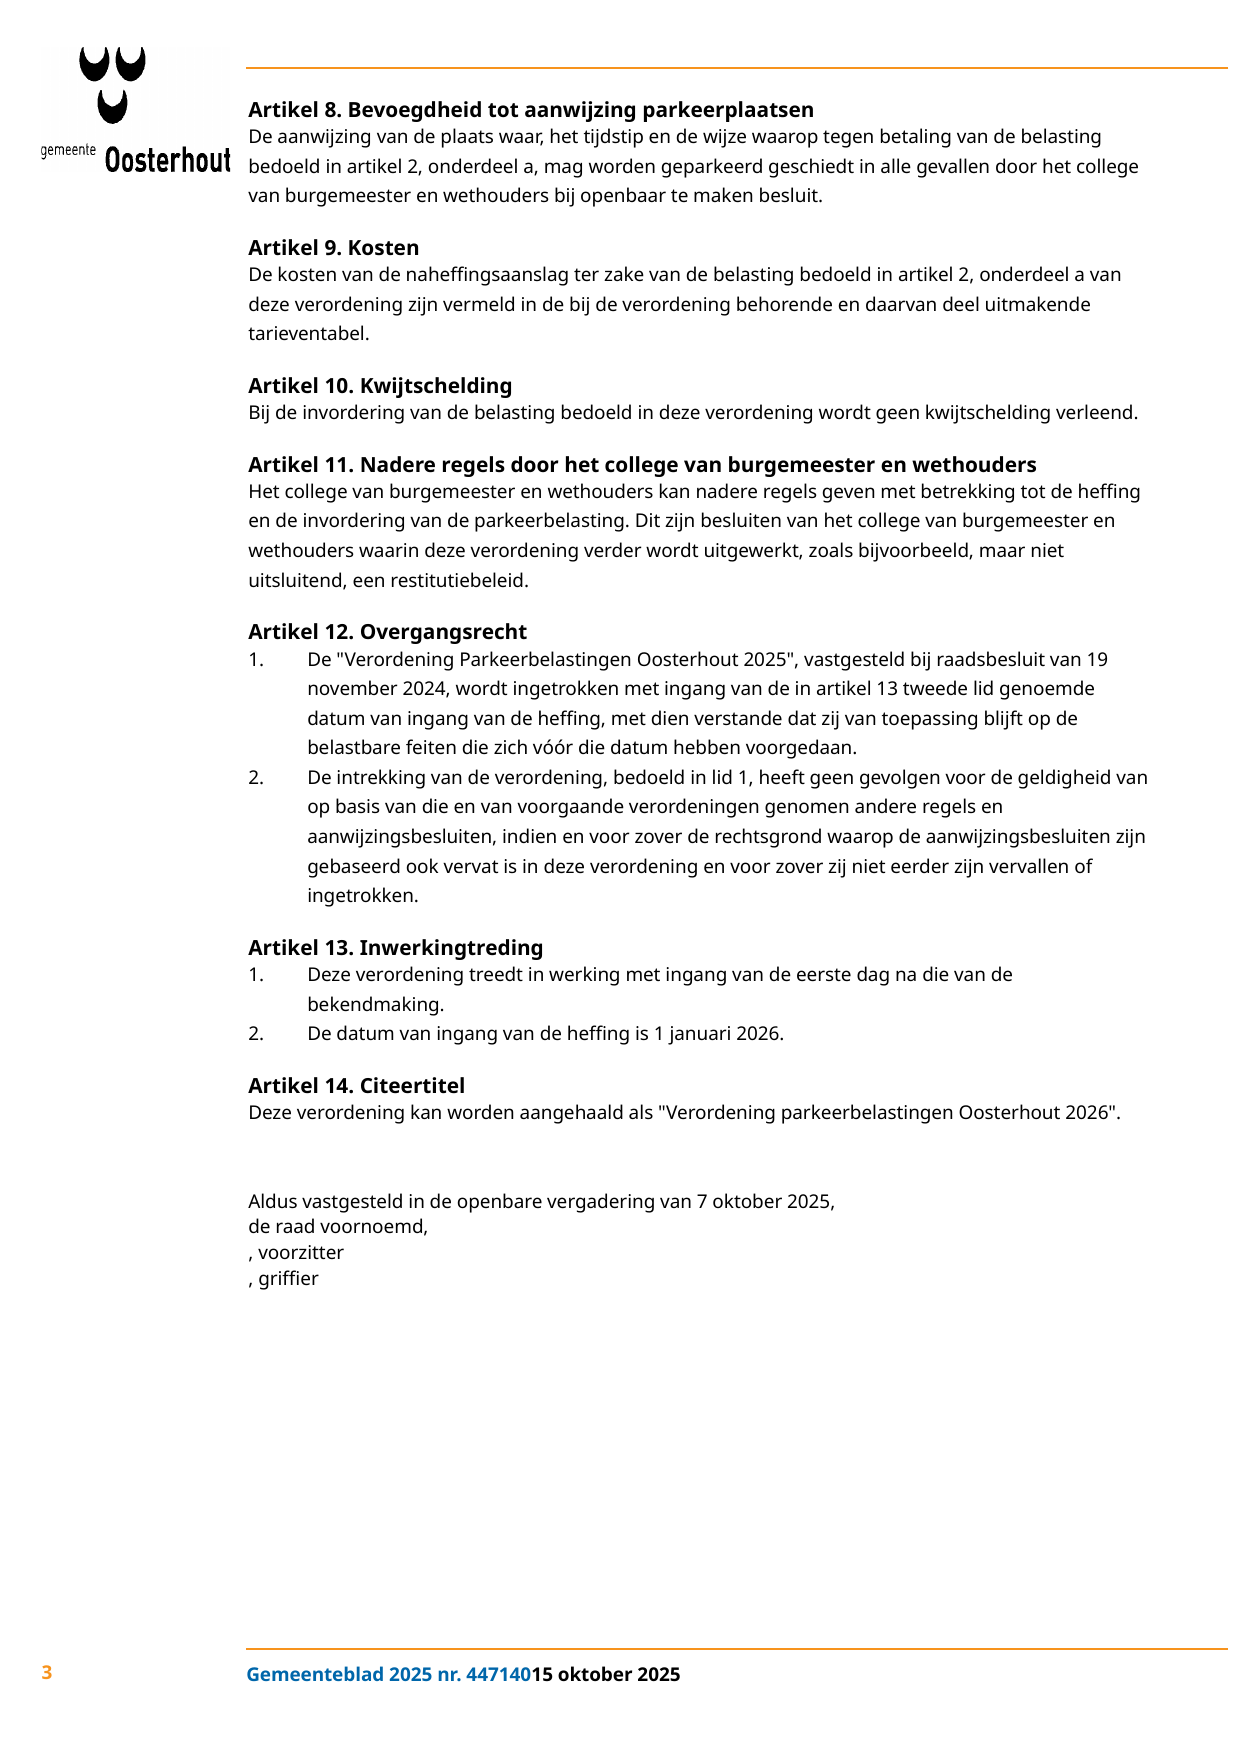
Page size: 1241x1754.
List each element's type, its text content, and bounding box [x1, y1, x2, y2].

text Artikel 12. Overgangsrecht [248, 617, 1152, 646]
text De aanwijzing van de plaats waar, het tijdstip en de wijze waarop tegen betaling van de belasting bedoeld in artikel 2, onderdeel a, mag worden geparkeerd geschiedt in alle gevallen door het college van burgemeester en wethouders bij openbaar te maken besluit. [248, 123, 1152, 208]
list De "Verordening Parkeerbelastingen Oosterhout 2025", vastgesteld bij raadsbesluit van 19 november 2024, wordt ingetrokken met ingang van de in artikel 13 tweede lid genoemde datum van ingang van de heffing, met dien verstande dat zij van toepassing blijft op de belastbare feiten die zich vóór die datum hebben voorgedaan. [248, 646, 1152, 760]
text , griffier [248, 1265, 1152, 1291]
picture [41, 47, 231, 172]
text , voorzitter [248, 1239, 1152, 1265]
text Artikel 8. Bevoegdheid tot aanwijzing parkeerplaatsen [248, 95, 1152, 123]
text Artikel 11. Nadere regels door het college van burgemeester en wethouders [248, 450, 1152, 478]
text Deze verordening kan worden aangehaald als "Verordening parkeerbelastingen Oosterhout 2026". [248, 1099, 1152, 1125]
text de raad voornoemd, [248, 1214, 1152, 1239]
text Artikel 14. Citeertitel [248, 1071, 1152, 1099]
list De datum van ingang van de heffing is 1 januari 2026. [248, 1020, 1152, 1046]
text Het college van burgemeester en wethouders kan nadere regels geven met betrekking tot de heffing en de invordering van de parkeerbelasting. Dit zijn besluiten van het college van burgemeester en wethouders waarin deze verordening verder wordt uitgewerkt, zoals bijvoorbeeld, maar niet uitsluitend, een restitutiebeleid. [248, 478, 1152, 593]
text Artikel 9. Kosten [248, 233, 1152, 261]
text Artikel 13. Inwerkingtreding [248, 933, 1152, 961]
text Bij de invordering van de belasting bedoeld in deze verordening wordt geen kwijtschelding verleend. [248, 399, 1152, 425]
text De kosten van de naheffingsaanslag ter zake van de belasting bedoeld in artikel 2, onderdeel a van deze verordening zijn vermeld in de bij de verordening behorende en daarvan deel uitmakende tarieventabel. [248, 261, 1152, 346]
list Deze verordening treedt in werking met ingang van de eerste dag na die van de bekendmaking. [248, 961, 1152, 1017]
text Artikel 10. Kwijtschelding [248, 371, 1152, 399]
list De intrekking van de verordening, bedoeld in lid 1, heeft geen gevolgen voor de geldigheid van op basis van die en van voorgaande verordeningen genomen andere regels en aanwijzingsbesluiten, indien en voor zover de rechtsgrond waarop de aanwijzingsbesluiten zijn gebaseerd ook vervat is in deze verordening en voor zover zij niet eerder zijn vervallen of ingetrokken. [248, 764, 1152, 908]
text Aldus vastgesteld in de openbare vergadering van 7 oktober 2025, [248, 1188, 1152, 1214]
